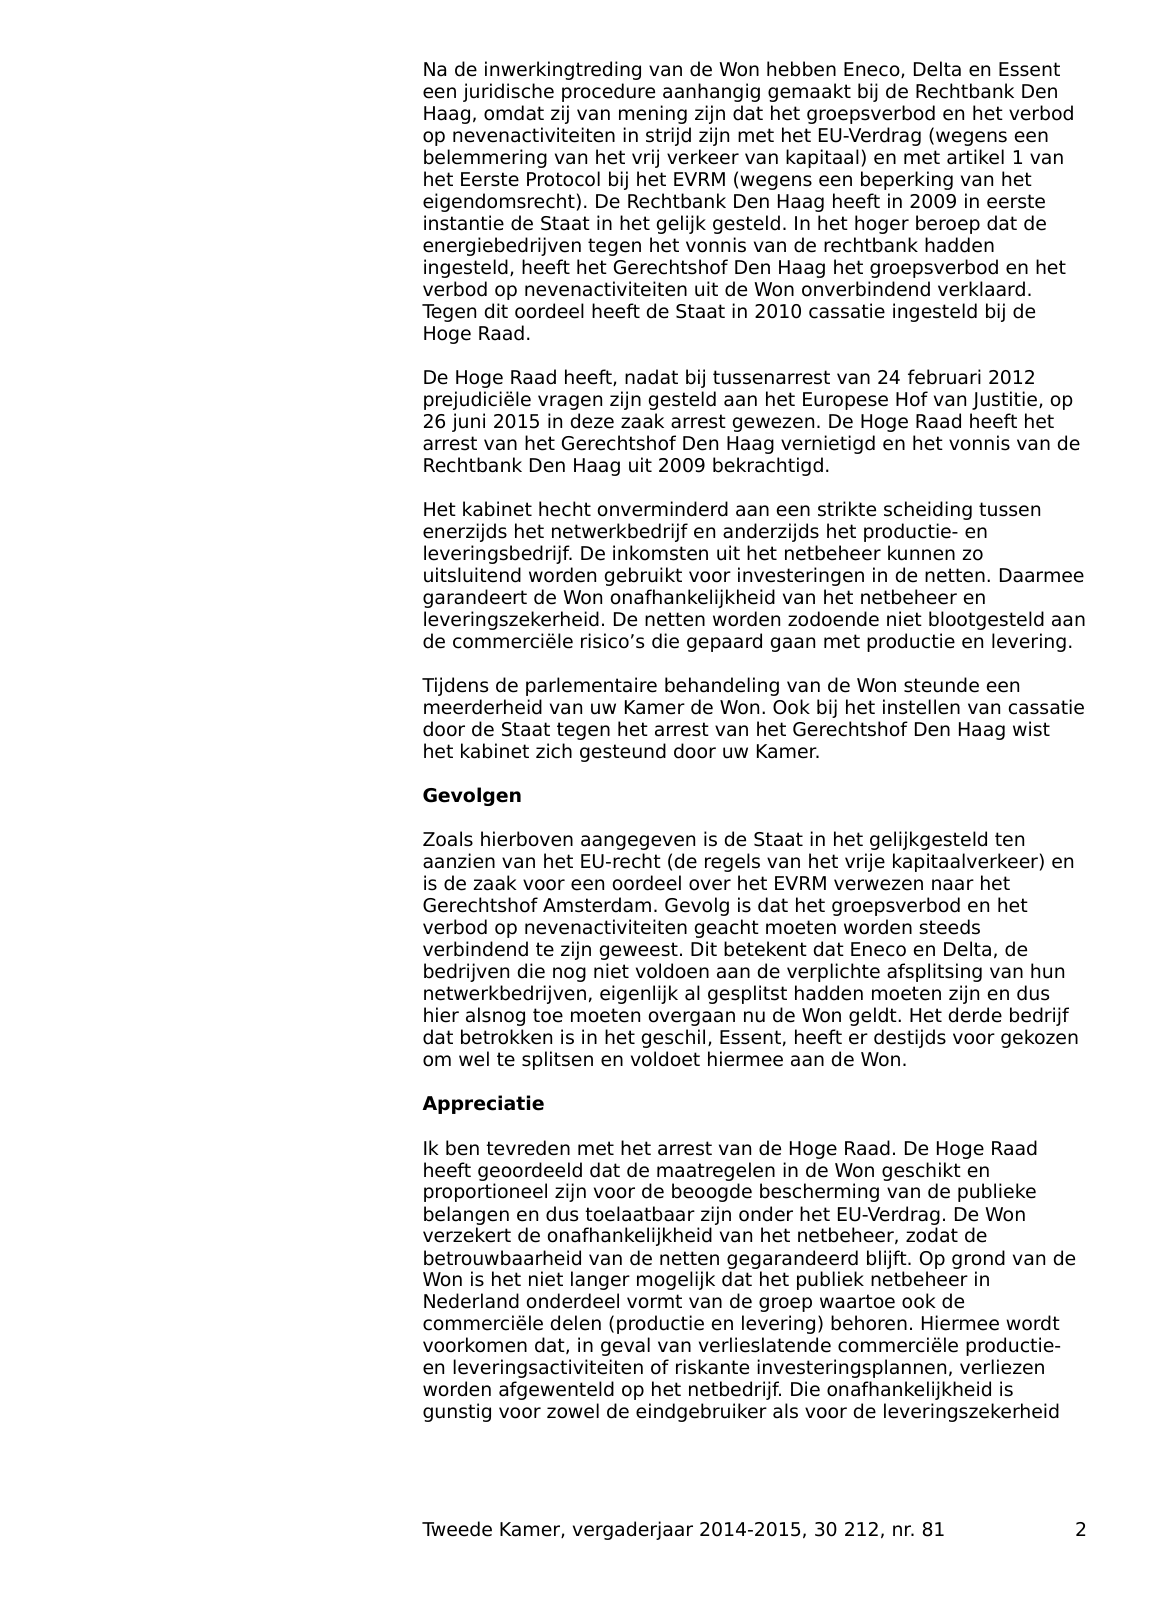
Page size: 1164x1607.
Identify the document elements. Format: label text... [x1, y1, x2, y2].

text Ik ben tevreden met het arrest van de Hoge Raad. De Hoge Raad heeft geoordeeld dat de maatregelen in de Won geschikt en proportioneel zijn voor de beoogde bescherming van de publieke belangen en dus toelaatbaar zijn onder het EU-Verdrag. De Won verzekert de onafhankelijkheid van het netbeheer, zodat de betrouwbaarheid van de netten gegarandeerd blijft. Op grond van de Won is het niet langer mogelijk dat het publiek netbeheer in Nederland onderdeel vormt van de groep waartoe ook de commerciële delen (productie en levering) behoren. Hiermee wordt voorkomen dat, in geval van verlieslatende commerciële productie- en leveringsactiviteiten of riskante investeringsplannen, verliezen worden afgewenteld op het netbedrijf. Die onafhankelijkheid is gunstig voor zowel de eindgebruiker als voor de leveringszekerheid [422, 1137, 1087, 1423]
text Tijdens de parlementaire behandeling van de Won steunde een meerderheid van uw Kamer de Won. Ook bij het instellen van cassatie door de Staat tegen het arrest van het Gerechtshof Den Haag wist het kabinet zich gesteund door uw Kamer. [422, 675, 1087, 763]
subtitle Appreciatie [422, 1093, 1087, 1115]
subtitle Gevolgen [422, 785, 1087, 807]
text Zoals hierboven aangegeven is de Staat in het gelijkgesteld ten aanzien van het EU-recht (de regels van het vrije kapitaalverkeer) en is de zaak voor een oordeel over het EVRM verwezen naar het Gerechtshof Amsterdam. Gevolg is dat het groepsverbod en het verbod op nevenactiviteiten geacht moeten worden steeds verbindend te zijn geweest. Dit betekent dat Eneco en Delta, de bedrijven die nog niet voldoen aan de verplichte afsplitsing van hun netwerkbedrijven, eigenlijk al gesplitst hadden moeten zijn en dus hier alsnog toe moeten overgaan nu de Won geldt. Het derde bedrijf dat betrokken is in het geschil, Essent, heeft er destijds voor gekozen om wel te splitsen en voldoet hiermee aan de Won. [422, 829, 1087, 1071]
text Na de inwerkingtreding van de Won hebben Eneco, Delta en Essent een juridische procedure aanhangig gemaakt bij de Rechtbank Den Haag, omdat zij van mening zijn dat het groepsverbod en het verbod op nevenactiviteiten in strijd zijn met het EU-Verdrag (wegens een belemmering van het vrij verkeer van kapitaal) en met artikel 1 van het Eerste Protocol bij het EVRM (wegens een beperking van het eigendomsrecht). De Rechtbank Den Haag heeft in 2009 in eerste instantie de Staat in het gelijk gesteld. In het hoger beroep dat de energiebedrijven tegen het vonnis van de rechtbank hadden ingesteld, heeft het Gerechtshof Den Haag het groepsverbod en het verbod op nevenactiviteiten uit de Won onverbindend verklaard. Tegen dit oordeel heeft de Staat in 2010 cassatie ingesteld bij de Hoge Raad. [422, 59, 1087, 345]
text Het kabinet hecht onverminderd aan een strikte scheiding tussen enerzijds het netwerkbedrijf en anderzijds het productie- en leveringsbedrijf. De inkomsten uit het netbeheer kunnen zo uitsluitend worden gebruikt voor investeringen in de netten. Daarmee garandeert de Won onafhankelijkheid van het netbeheer en leveringszekerheid. De netten worden zodoende niet blootgesteld aan de commerciële risico’s die gepaard gaan met productie en levering. [422, 499, 1087, 653]
text De Hoge Raad heeft, nadat bij tussenarrest van 24 februari 2012 prejudiciële vragen zijn gesteld aan het Europese Hof van Justitie, op 26 juni 2015 in deze zaak arrest gewezen. De Hoge Raad heeft het arrest van het Gerechtshof Den Haag vernietigd en het vonnis van de Rechtbank Den Haag uit 2009 bekrachtigd. [422, 367, 1087, 477]
